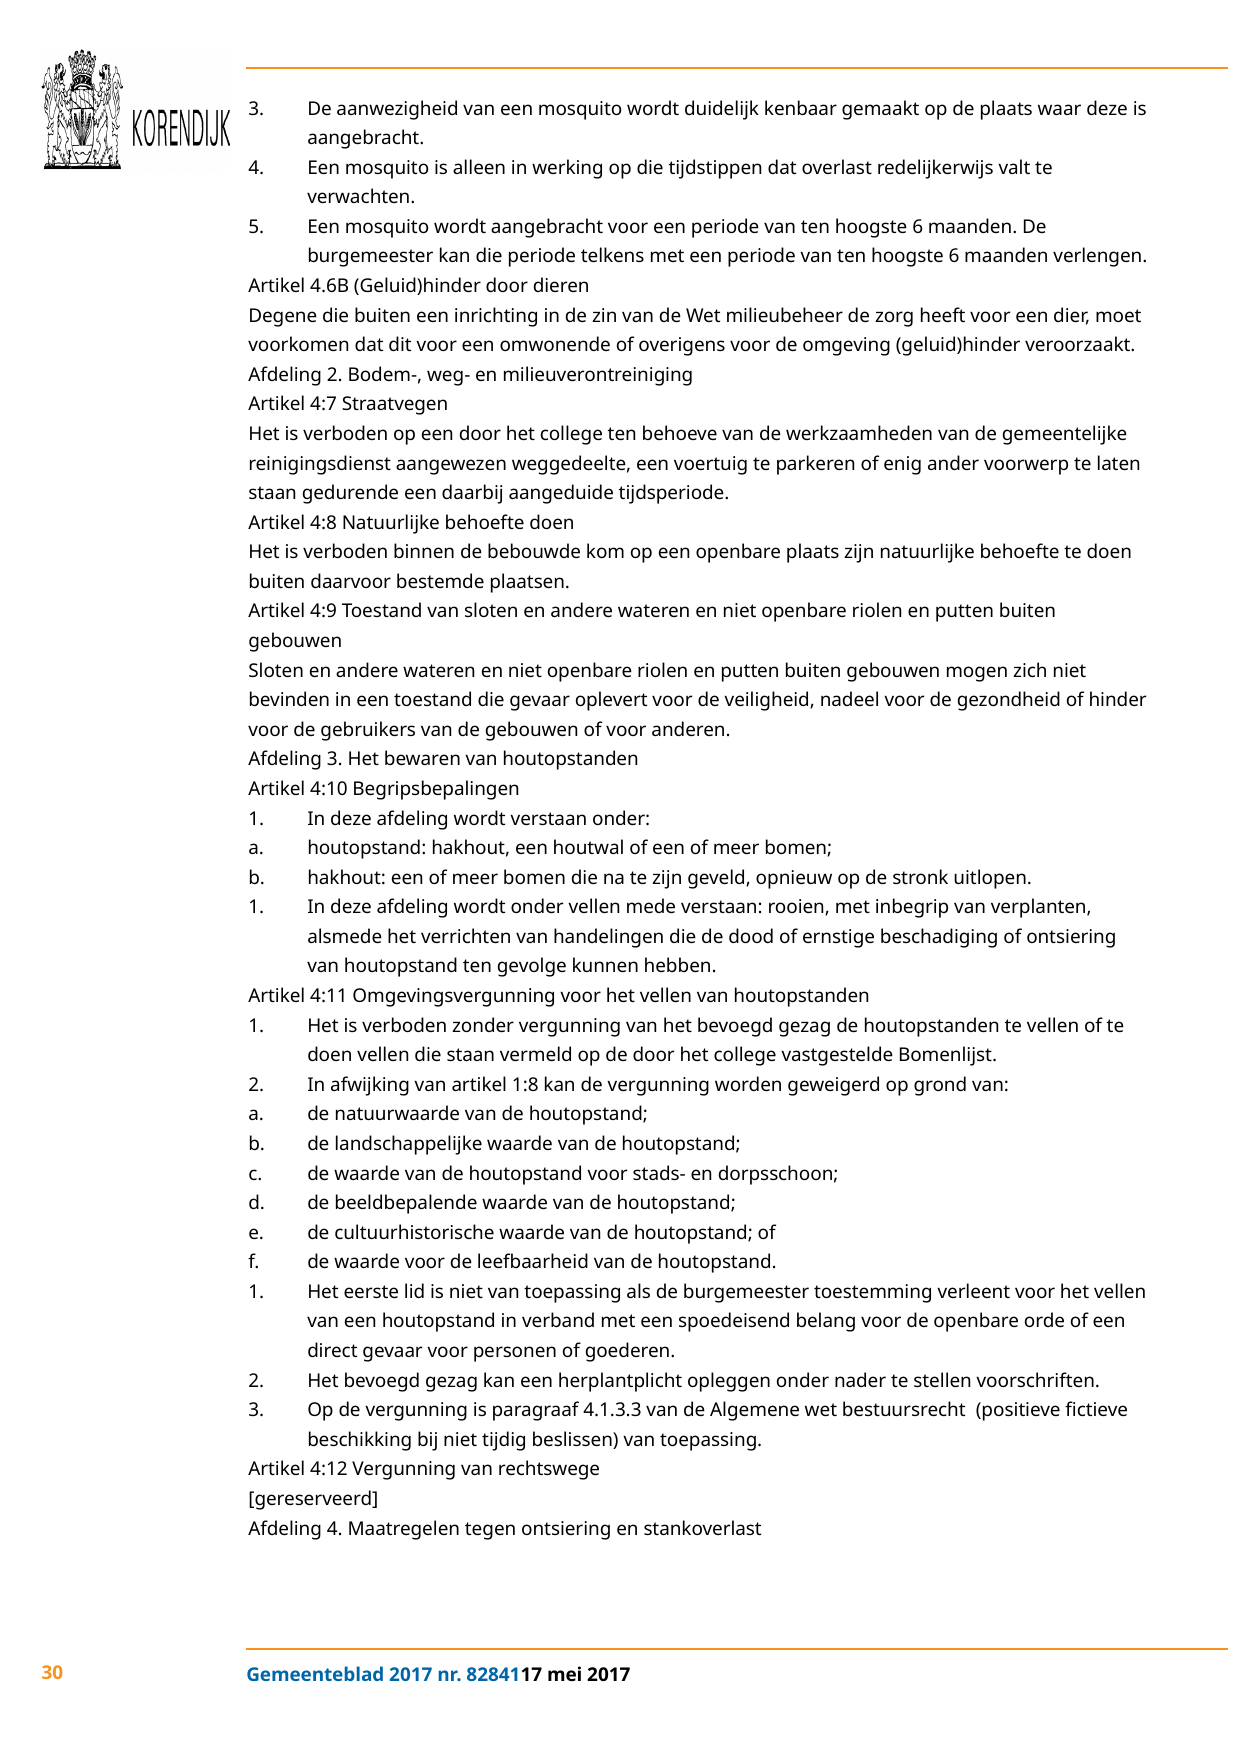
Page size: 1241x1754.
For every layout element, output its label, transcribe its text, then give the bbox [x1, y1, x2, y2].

list Een mosquito wordt aangebracht voor een periode van ten hoogste 6 maanden. De burgemeester kan die periode telkens met een periode van ten hoogste 6 maanden verlengen. [248, 213, 1152, 268]
list de landschappelijke waarde van de houtopstand; [248, 1130, 1152, 1156]
text [gereserveerd] [248, 1485, 1152, 1511]
list In deze afdeling wordt verstaan onder: [248, 805, 1152, 831]
text Sloten en andere wateren en niet openbare riolen en putten buiten gebouwen mogen zich niet bevinden in een toestand die gevaar oplevert voor de veiligheid, nadeel voor de gezondheid of hinder voor de gebruikers van de gebouwen of voor anderen. [248, 657, 1152, 742]
list houtopstand: hakhout, een houtwal of een of meer bomen; [248, 834, 1152, 860]
text Afdeling 4. Maatregelen tegen ontsiering en stankoverlast [248, 1515, 1152, 1541]
text Artikel 4:8 Natuurlijke behoefte doen [248, 509, 1152, 535]
list De aanwezigheid van een mosquito wordt duidelijk kenbaar gemaakt op de plaats waar deze is aangebracht. [248, 95, 1152, 150]
list In afwijking van artikel 1:8 kan de vergunning worden geweigerd op grond van: [248, 1071, 1152, 1097]
picture [41, 47, 231, 172]
list Een mosquito is alleen in werking op die tijdstippen dat overlast redelijkerwijs valt te verwachten. [248, 154, 1152, 209]
text Het is verboden binnen de bebouwde kom op een openbare plaats zijn natuurlijke behoefte te doen buiten daarvoor bestemde plaatsen. [248, 538, 1152, 594]
list In deze afdeling wordt onder vellen mede verstaan: rooien, met inbegrip van verplanten, alsmede het verrichten van handelingen die de dood of ernstige beschadiging of ontsiering van houtopstand ten gevolge kunnen hebben. [248, 893, 1152, 978]
list Het eerste lid is niet van toepassing als de burgemeester toestemming verleent voor het vellen van een houtopstand in verband met een spoedeisend belang voor de openbare orde of een direct gevaar voor personen of goederen. [248, 1278, 1152, 1363]
text Artikel 4.6B (Geluid)hinder door dieren [248, 272, 1152, 298]
list de waarde van de houtopstand voor stads- en dorpsschoon; [248, 1160, 1152, 1186]
list de waarde voor de leefbaarheid van de houtopstand. [248, 1248, 1152, 1274]
list de beeldbepalende waarde van de houtopstand; [248, 1189, 1152, 1215]
text Artikel 4:12 Vergunning van rechtswege [248, 1456, 1152, 1481]
text Artikel 4:10 Begripsbepalingen [248, 775, 1152, 801]
list Het is verboden zonder vergunning van het bevoegd gezag de houtopstanden te vellen of te doen vellen die staan vermeld op de door het college vastgestelde Bomenlijst. [248, 1012, 1152, 1067]
list de cultuurhistorische waarde van de houtopstand; of [248, 1219, 1152, 1245]
text Het is verboden op een door het college ten behoeve van de werkzaamheden van de gemeentelijke reinigingsdienst aangewezen weggedeelte, een voertuig te parkeren of enig ander voorwerp te laten staan gedurende een daarbij aangeduide tijdsperiode. [248, 420, 1152, 505]
list Het bevoegd gezag kan een herplantplicht opleggen onder nader te stellen voorschriften. [248, 1367, 1152, 1393]
text Artikel 4:7 Straatvegen [248, 391, 1152, 416]
list de natuurwaarde van de houtopstand; [248, 1101, 1152, 1126]
text Afdeling 2. Bodem-, weg- en milieuverontreiniging [248, 361, 1152, 387]
text Artikel 4:9 Toestand van sloten en andere wateren en niet openbare riolen en putten buiten gebouwen [248, 598, 1152, 653]
text Afdeling 3. Het bewaren van houtopstanden [248, 746, 1152, 771]
list Op de vergunning is paragraaf 4.1.3.3 van de Algemene wet bestuursrecht (positieve fictieve beschikking bij niet tijdig beslissen) van toepassing. [248, 1396, 1152, 1452]
list hakhout: een of meer bomen die na te zijn geveld, opnieuw op de stronk uitlopen. [248, 864, 1152, 890]
text Degene die buiten een inrichting in de zin van de Wet milieubeheer de zorg heeft voor een dier, moet voorkomen dat dit voor een omwonende of overigens voor de omgeving (geluid)hinder veroorzaakt. [248, 302, 1152, 357]
text Artikel 4:11 Omgevingsvergunning voor het vellen van houtopstanden [248, 982, 1152, 1008]
